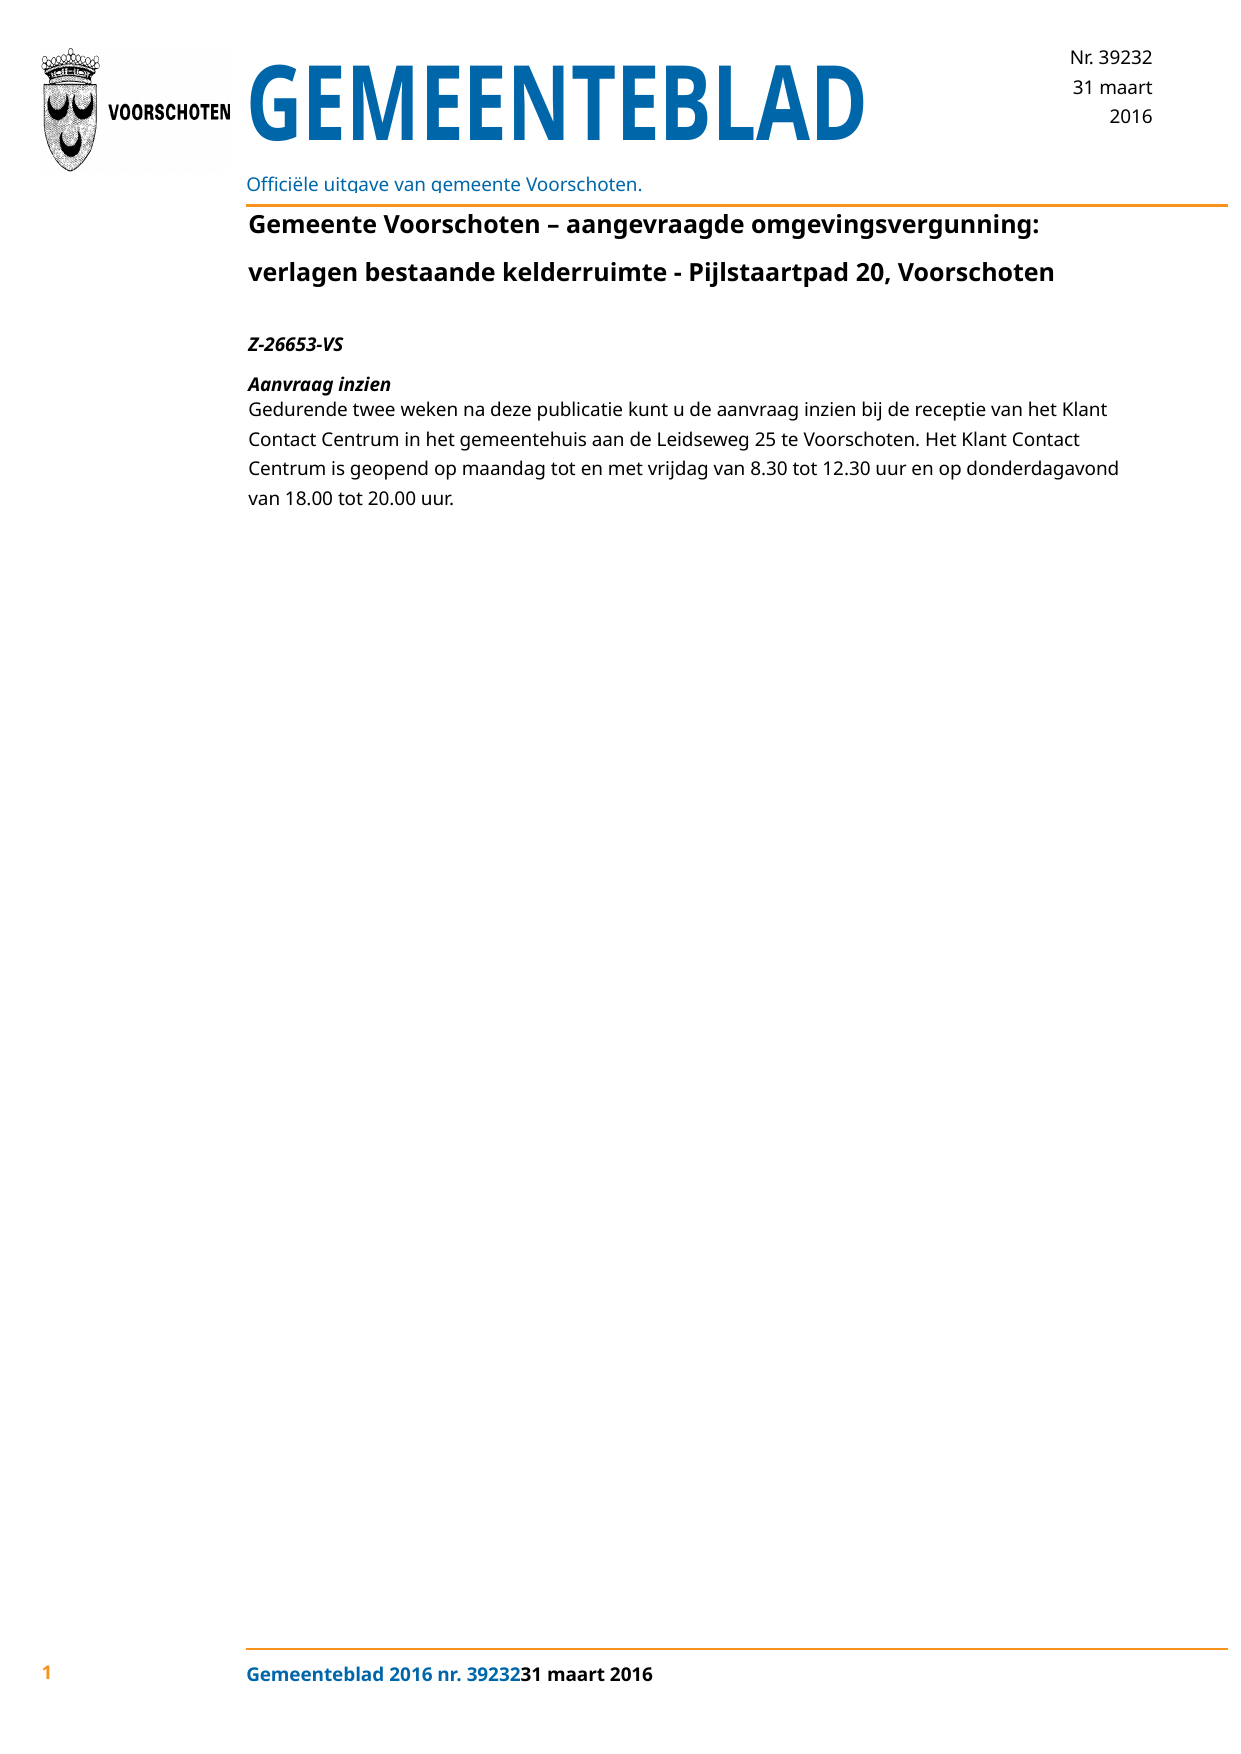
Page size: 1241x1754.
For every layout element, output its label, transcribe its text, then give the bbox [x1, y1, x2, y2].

text Z-26653-VS [248, 331, 1152, 357]
text Aanvraag inzien [248, 371, 1152, 396]
text Gemeente Voorschoten – aangevraagde omgevingsvergunning: verlagen bestaande kelderruimte - Pijlstaartpad 20, Voorschoten [248, 207, 1152, 288]
picture [41, 47, 231, 172]
text Gedurende twee weken na deze publicatie kunt u de aanvraag inzien bij de receptie van het Klant Contact Centrum in het gemeentehuis aan de Leidseweg 25 te Voorschoten. Het Klant Contact Centrum is geopend op maandag tot en met vrijdag van 8.30 tot 12.30 uur en op donderdagavond van 18.00 tot 20.00 uur. [248, 396, 1152, 511]
